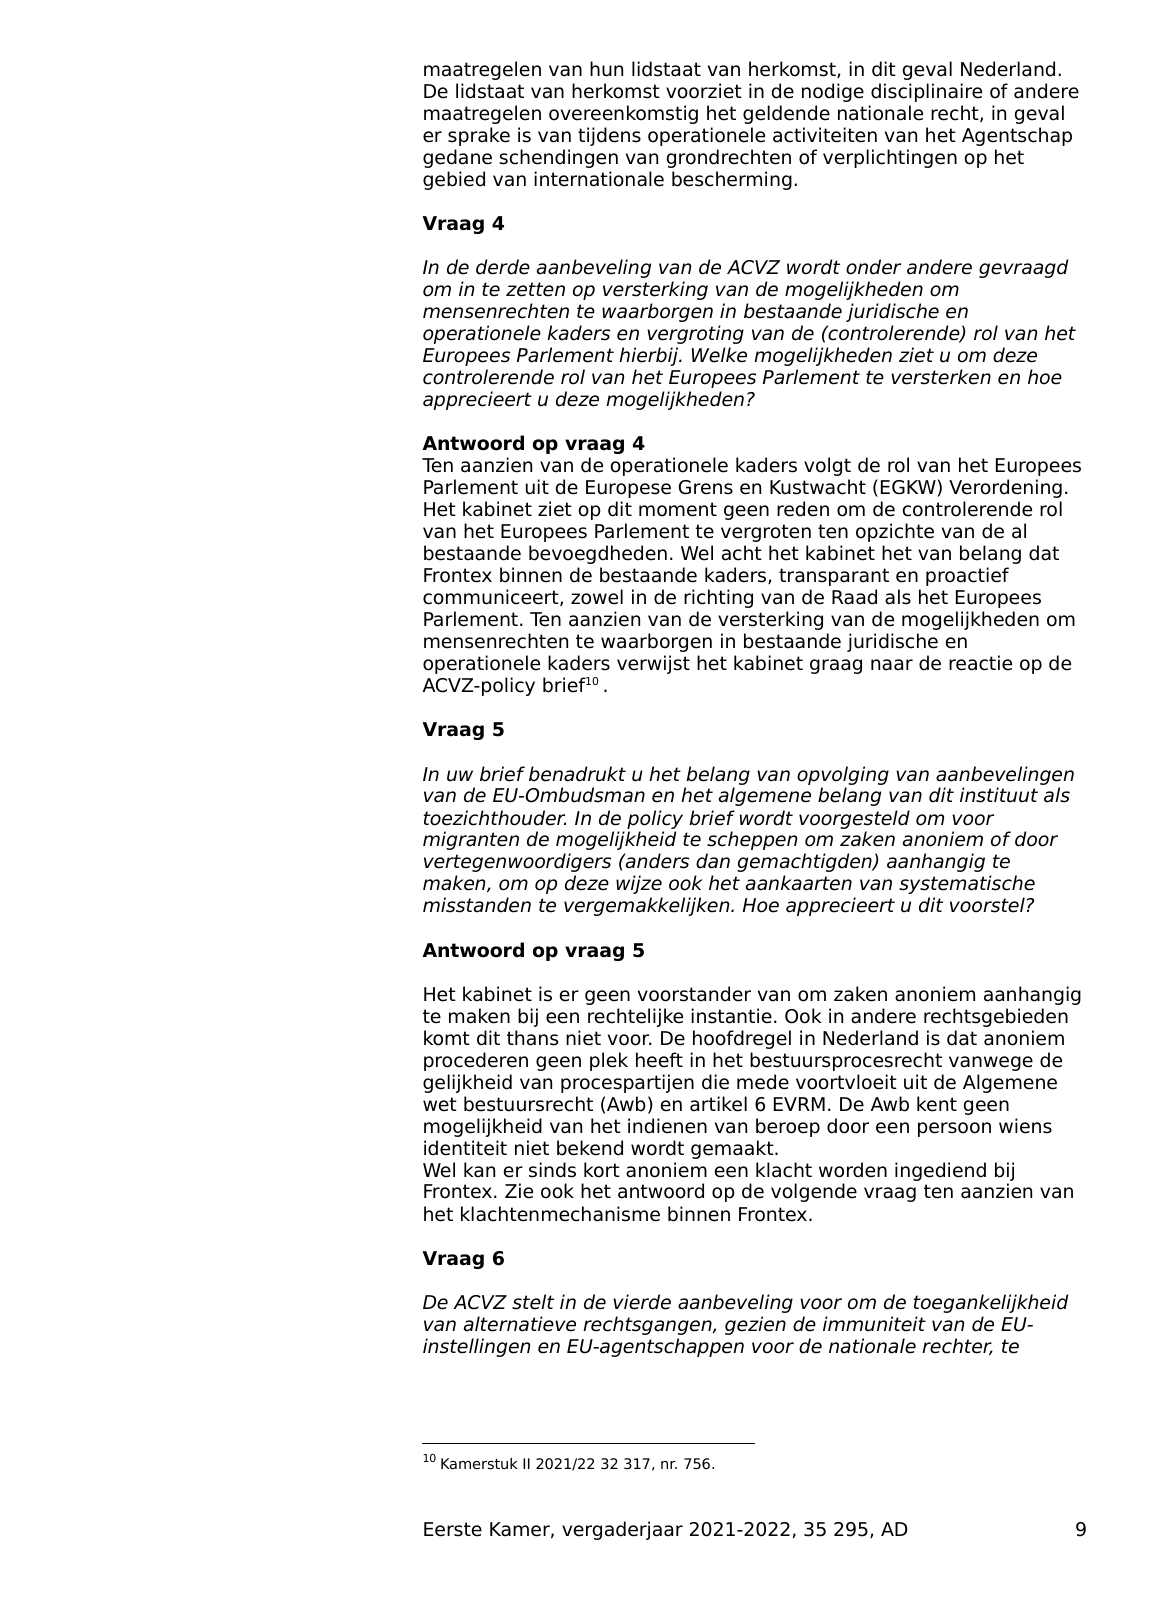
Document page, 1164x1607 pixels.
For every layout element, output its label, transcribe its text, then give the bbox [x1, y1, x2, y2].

text Het kabinet is er geen voorstander van om zaken anoniem aanhangig te maken bij een rechtelijke instantie. Ook in andere rechtsgebieden komt dit thans niet voor. De hoofdregel in Nederland is dat anoniem procederen geen plek heeft in het bestuursprocesrecht vanwege de gelijkheid van procespartijen die mede voortvloeit uit de Algemene wet bestuursrecht (Awb) en artikel 6 EVRM. De Awb kent geen mogelijkheid van het indienen van beroep door een persoon wiens identiteit niet bekend wordt gemaakt. [422, 984, 1087, 1159]
text De ACVZ stelt in de vierde aanbeveling voor om de toegankelijkheid van alternatieve rechtsgangen, gezien de immuniteit van de EU-instellingen en EU-agentschappen voor de nationale rechter, te [422, 1292, 1087, 1358]
text In de derde aanbeveling van de ACVZ wordt onder andere gevraagd om in te zetten op versterking van de mogelijkheden om mensenrechten te waarborgen in bestaande juridische en operationele kaders en vergroting van de (controlerende) rol van het Europees Parlement hierbij. Welke mogelijkheden ziet u om deze controlerende rol van het Europees Parlement te versterken en hoe apprecieert u deze mogelijkheden? [422, 257, 1087, 411]
text In uw brief benadrukt u het belang van opvolging van aanbevelingen van de EU-Ombudsman en het algemene belang van dit instituut als toezichthouder. In de policy brief wordt voorgesteld om voor migranten de mogelijkheid te scheppen om zaken anoniem of door vertegenwoordigers (anders dan gemachtigden) aanhangig te maken, om op deze wijze ook het aankaarten van systematische misstanden te vergemakkelijken. Hoe apprecieert u dit voorstel? [422, 763, 1087, 917]
text Kamerstuk II 2021/22 32 317, nr. 756. [422, 1452, 1087, 1474]
subtitle Vraag 5 [422, 719, 1087, 741]
subtitle Vraag 4 [422, 213, 1087, 235]
text maatregelen van hun lidstaat van herkomst, in dit geval Nederland. De lidstaat van herkomst voorziet in de nodige disciplinaire of andere maatregelen overeenkomstig het geldende nationale recht, in geval er sprake is van tijdens operationele activiteiten van het Agentschap gedane schendingen van grondrechten of verplichtingen op het gebied van internationale bescherming. [422, 59, 1087, 191]
text Wel kan er sinds kort anoniem een klacht worden ingediend bij Frontex. Zie ook het antwoord op de volgende vraag ten aanzien van het klachtenmechanisme binnen Frontex. [422, 1159, 1087, 1225]
text Ten aanzien van de operationele kaders volgt de rol van het Europees Parlement uit de Europese Grens en Kustwacht (EGKW) Verordening. Het kabinet ziet op dit moment geen reden om de controlerende rol van het Europees Parlement te vergroten ten opzichte van de al bestaande bevoegdheden. Wel acht het kabinet het van belang dat Frontex binnen de bestaande kaders, transparant en proactief communiceert, zowel in de richting van de Raad als het Europees Parlement. Ten aanzien van de versterking van de mogelijkheden om mensenrechten te waarborgen in bestaande juridische en operationele kaders verwijst het kabinet graag naar de reactie op de ACVZ-policy brief. [422, 455, 1087, 697]
subtitle Antwoord op vraag 5 [422, 939, 1087, 961]
subtitle Vraag 6 [422, 1248, 1087, 1269]
subtitle Antwoord op vraag 4 [422, 433, 1087, 455]
